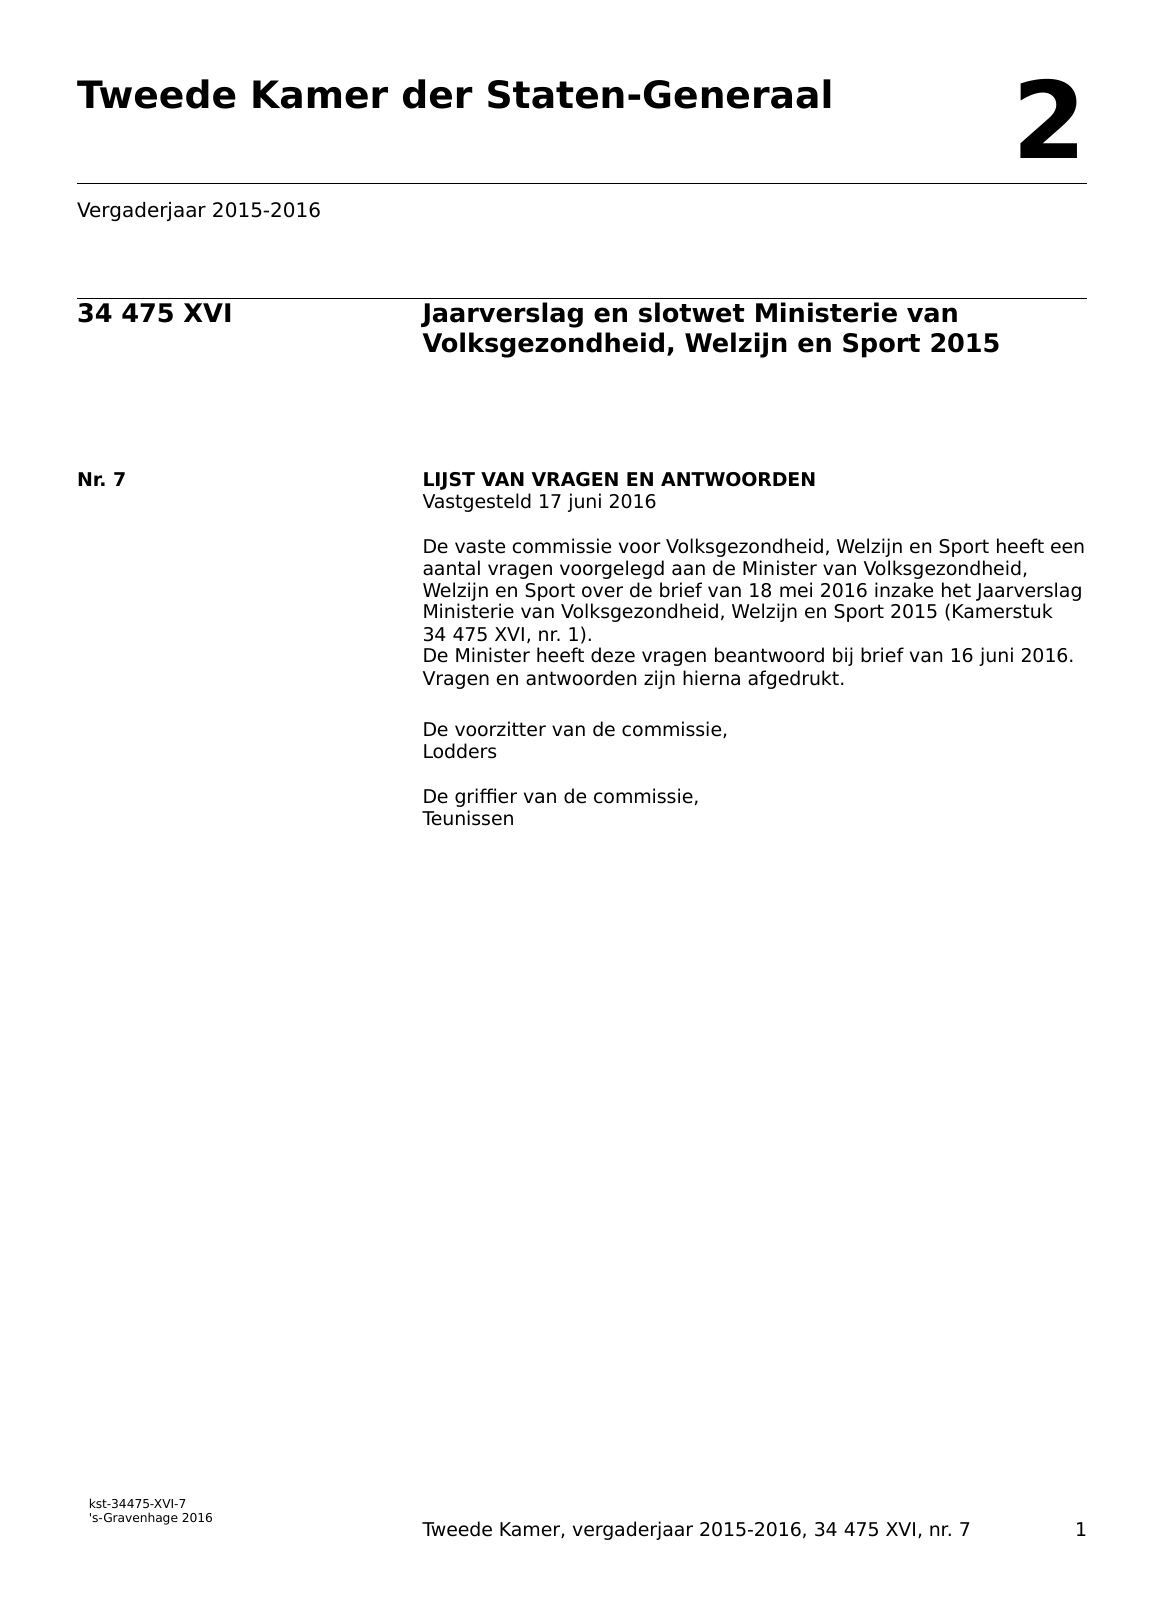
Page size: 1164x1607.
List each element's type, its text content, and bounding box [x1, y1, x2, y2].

text De Minister heeft deze vragen beantwoord bij brief van 16 juni 2016. Vragen en antwoorden zijn hierna afgedrukt. [422, 645, 1087, 689]
table_header Tweede Kamer der Staten-Generaal [77, 59, 886, 183]
text De vaste commissie voor Volksgezondheid, Welzijn en Sport heeft een aantal vragen voorgelegd aan de Minister van Volksgezondheid, Welzijn en Sport over de brief van 18 mei 2016 inzake het Jaarverslag Ministerie van Volksgezondheid, Welzijn en Sport 2015 (Kamerstuk 34 475 XVI, nr. 1). [422, 536, 1087, 645]
table_header 2 [886, 59, 1087, 183]
text Vastgesteld 17 juni 2016 [422, 491, 1087, 513]
text De griffier van de commissie, Teunissen [422, 786, 1087, 829]
table_cell Vergaderjaar 2015-2016 [77, 184, 1087, 298]
subtitle Nr. 7 LIJST VAN VRAGEN EN ANTWOORDEN [77, 469, 1087, 491]
text De voorzitter van de commissie, Lodders [422, 719, 1087, 763]
subtitle 34 475 XVI Jaarverslag en slotwet Ministerie van Volksgezondheid, Welzijn en Sport 2015 [77, 299, 1087, 358]
text 's-Gravenhage 2016 [88, 1511, 323, 1525]
text kst-34475-XVI-7 [88, 1497, 323, 1511]
